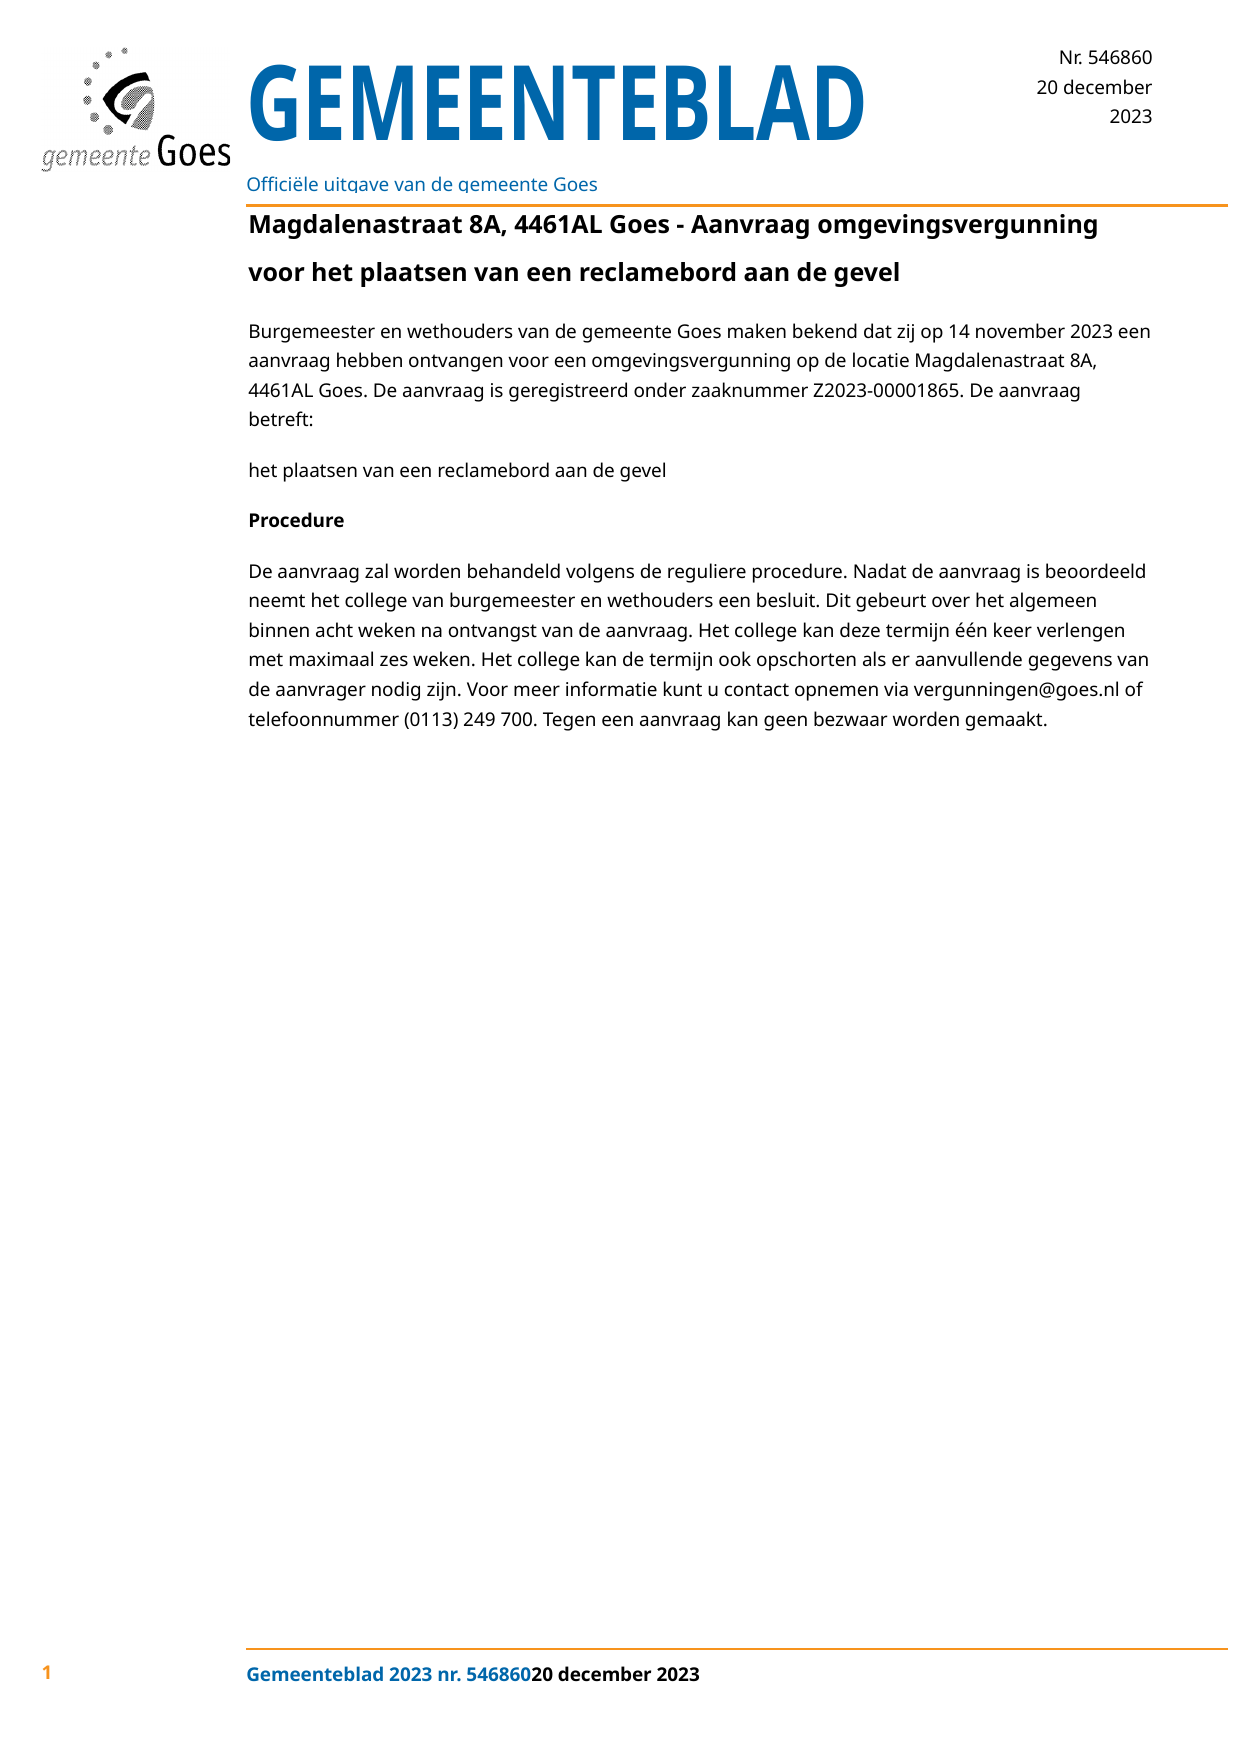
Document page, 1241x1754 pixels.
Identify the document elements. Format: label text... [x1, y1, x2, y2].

picture [41, 47, 231, 172]
text Magdalenastraat 8A, 4461AL Goes - Aanvraag omgevingsvergunning voor het plaatsen van een reclamebord aan de gevel [248, 207, 1152, 288]
text Burgemeester en wethouders van de gemeente Goes maken bekend dat zij op 14 november 2023 een aanvraag hebben ontvangen voor een omgevingsvergunning op de locatie Magdalenastraat 8A, 4461AL Goes. De aanvraag is geregistreerd onder zaaknummer Z2023-00001865. De aanvraag betreft: [248, 318, 1152, 432]
text De aanvraag zal worden behandeld volgens de reguliere procedure. Nadat de aanvraag is beoordeeld neemt het college van burgemeester en wethouders een besluit. Dit gebeurt over het algemeen binnen acht weken na ontvangst van de aanvraag. Het college kan deze termijn één keer verlengen met maximaal zes weken. Het college kan de termijn ook opschorten als er aanvullende gegevens van de aanvrager nodig zijn. Voor meer informatie kunt u contact opnemen via vergunningen@goes.nl of telefoonnummer (0113) 249 700. Tegen een aanvraag kan geen bezwaar worden gemaakt. [248, 558, 1152, 732]
text Procedure [248, 507, 1152, 533]
text het plaatsen van een reclamebord aan de gevel [248, 457, 1152, 483]
